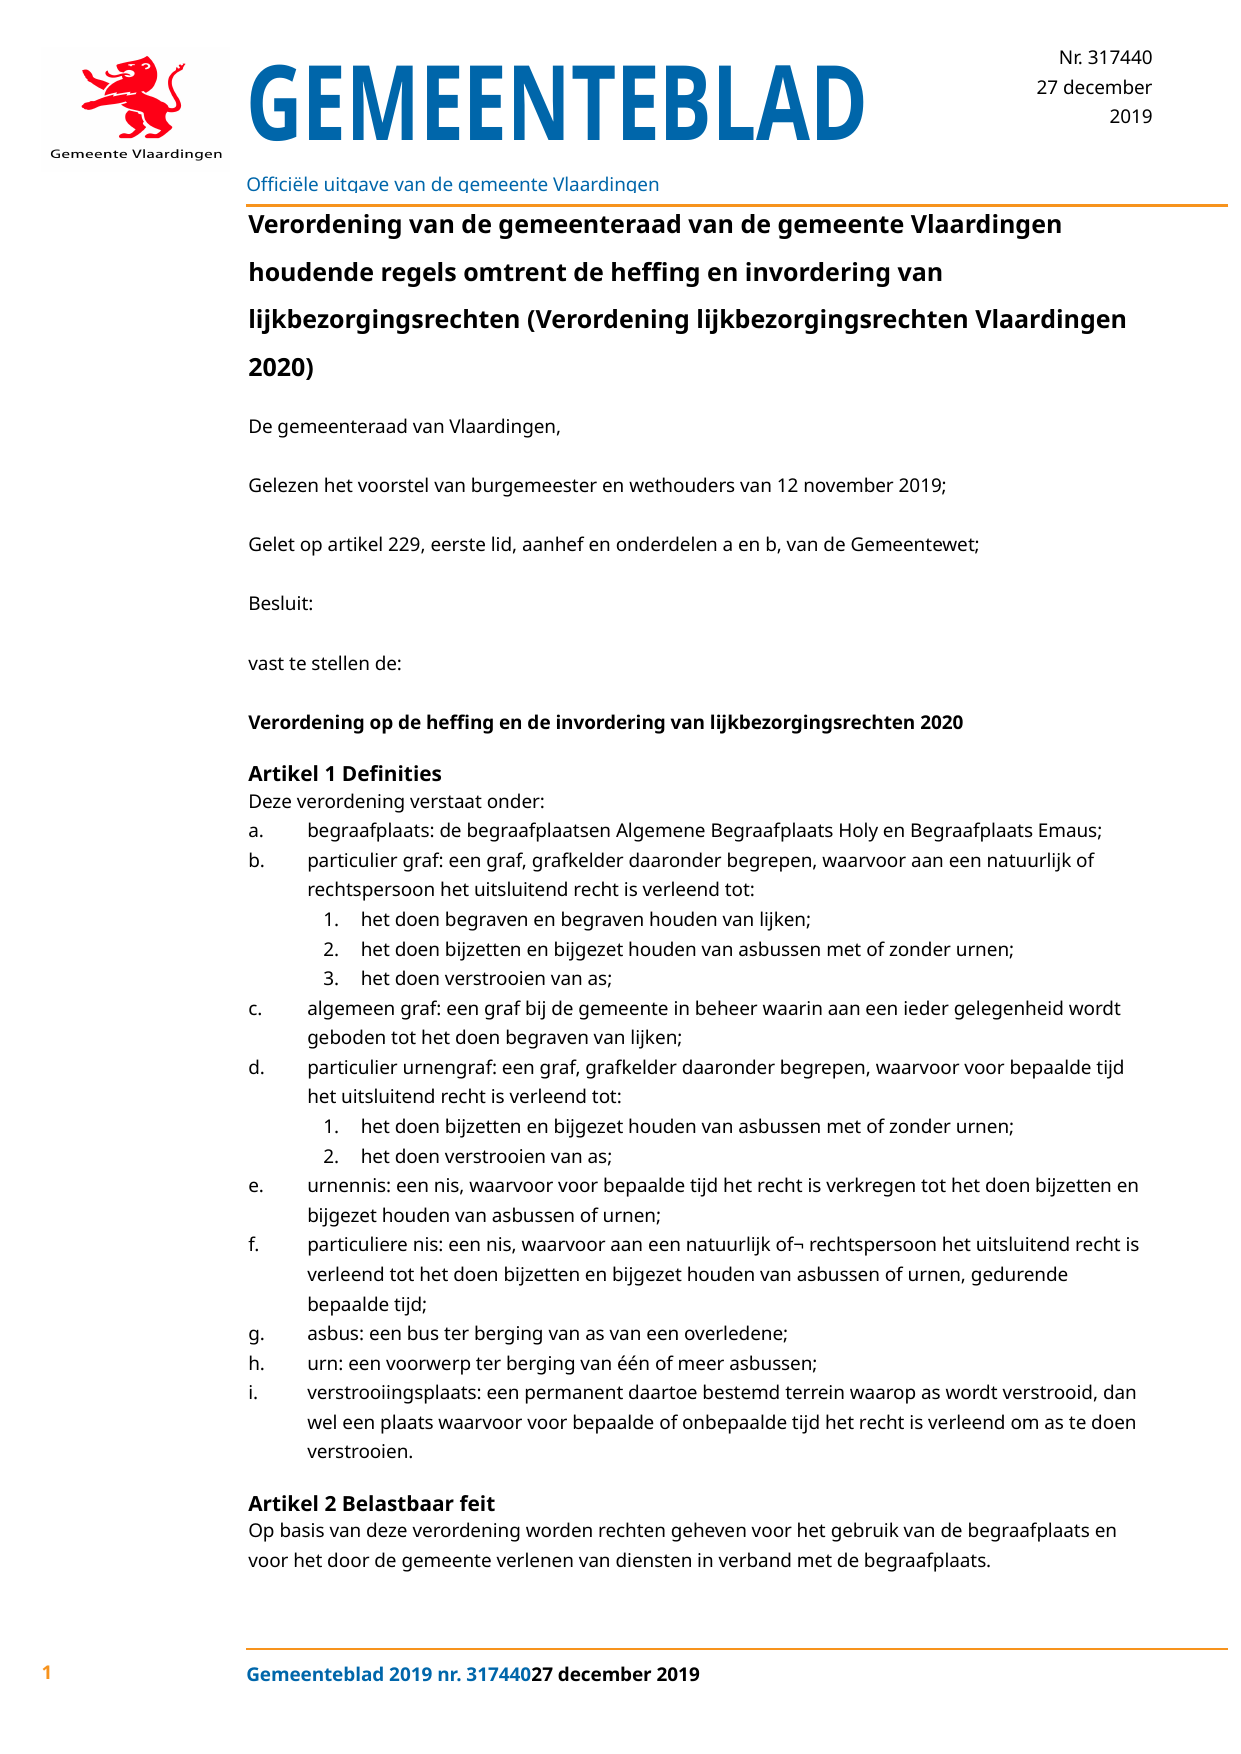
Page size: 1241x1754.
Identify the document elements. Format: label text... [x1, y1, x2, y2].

text Gelezen het voorstel van burgemeester en wethouders van 12 november 2019; [248, 472, 1152, 498]
text Deze verordening verstaat onder: [248, 788, 1152, 813]
text Verordening op de heffing en de invordering van lijkbezorgingsrechten 2020 [248, 709, 1152, 735]
list particulier urnengraf: een graf, grafkelder daaronder begrepen, waarvoor voor bepaalde tijd het uitsluitend recht is verleend tot: [248, 1054, 1152, 1109]
list particulier graf: een graf, grafkelder daaronder begrepen, waarvoor aan een natuurlijk of rechtspersoon het uitsluitend recht is verleend tot: [248, 847, 1152, 902]
list het doen begraven en begraven houden van lijken; [323, 906, 1152, 932]
list het doen verstrooien van as; [323, 1143, 1152, 1168]
text Op basis van deze verordening worden rechten geheven voor het gebruik van de begraafplaats en voor het door de gemeente verlenen van diensten in verband met de begraafplaats. [248, 1517, 1152, 1573]
list het doen bijzetten en bijgezet houden van asbussen met of zonder urnen; [323, 936, 1152, 961]
text Verordening van de gemeenteraad van de gemeente Vlaardingen houdende regels omtrent de heffing en invordering van lijkbezorgingsrechten (Verordening lijkbezorgingsrechten Vlaardingen 2020) [248, 207, 1152, 384]
text vast te stellen de: [248, 650, 1152, 676]
list het doen verstrooien van as; [323, 965, 1152, 991]
list algemeen graf: een graf bij de gemeente in beheer waarin aan een ieder gelegenheid wordt geboden tot het doen begraven van lijken; [248, 995, 1152, 1050]
text De gemeenteraad van Vlaardingen, [248, 413, 1152, 439]
text Artikel 1 Definities [248, 759, 1152, 788]
list urnennis: een nis, waarvoor voor bepaalde tijd het recht is verkregen tot het doen bijzetten en bijgezet houden van asbussen of urnen; [248, 1172, 1152, 1228]
list urn: een voorwerp ter berging van één of meer asbussen; [248, 1350, 1152, 1376]
list asbus: een bus ter berging van as van een overledene; [248, 1320, 1152, 1346]
list verstrooiingsplaats: een permanent daartoe bestemd terrein waarop as wordt verstrooid, dan wel een plaats waarvoor voor bepaalde of onbepaalde tijd het recht is verleend om as te doen verstrooien. [248, 1379, 1152, 1464]
list het doen bijzetten en bijgezet houden van asbussen met of zonder urnen; [323, 1113, 1152, 1139]
text Artikel 2 Belastbaar feit [248, 1489, 1152, 1517]
text Gelet op artikel 229, eerste lid, aanhef en onderdelen a en b, van de Gemeentewet; [248, 531, 1152, 557]
list particuliere nis: een nis, waarvoor aan een natuurlijk of¬ rechtspersoon het uitsluitend recht is verleend tot het doen bijzetten en bijgezet houden van asbussen of urnen, gedurende bepaalde tijd; [248, 1232, 1152, 1316]
picture [41, 47, 231, 172]
list begraafplaats: de begraafplaatsen Algemene Begraafplaats Holy en Begraafplaats Emaus; [248, 817, 1152, 843]
text Besluit: [248, 591, 1152, 616]
